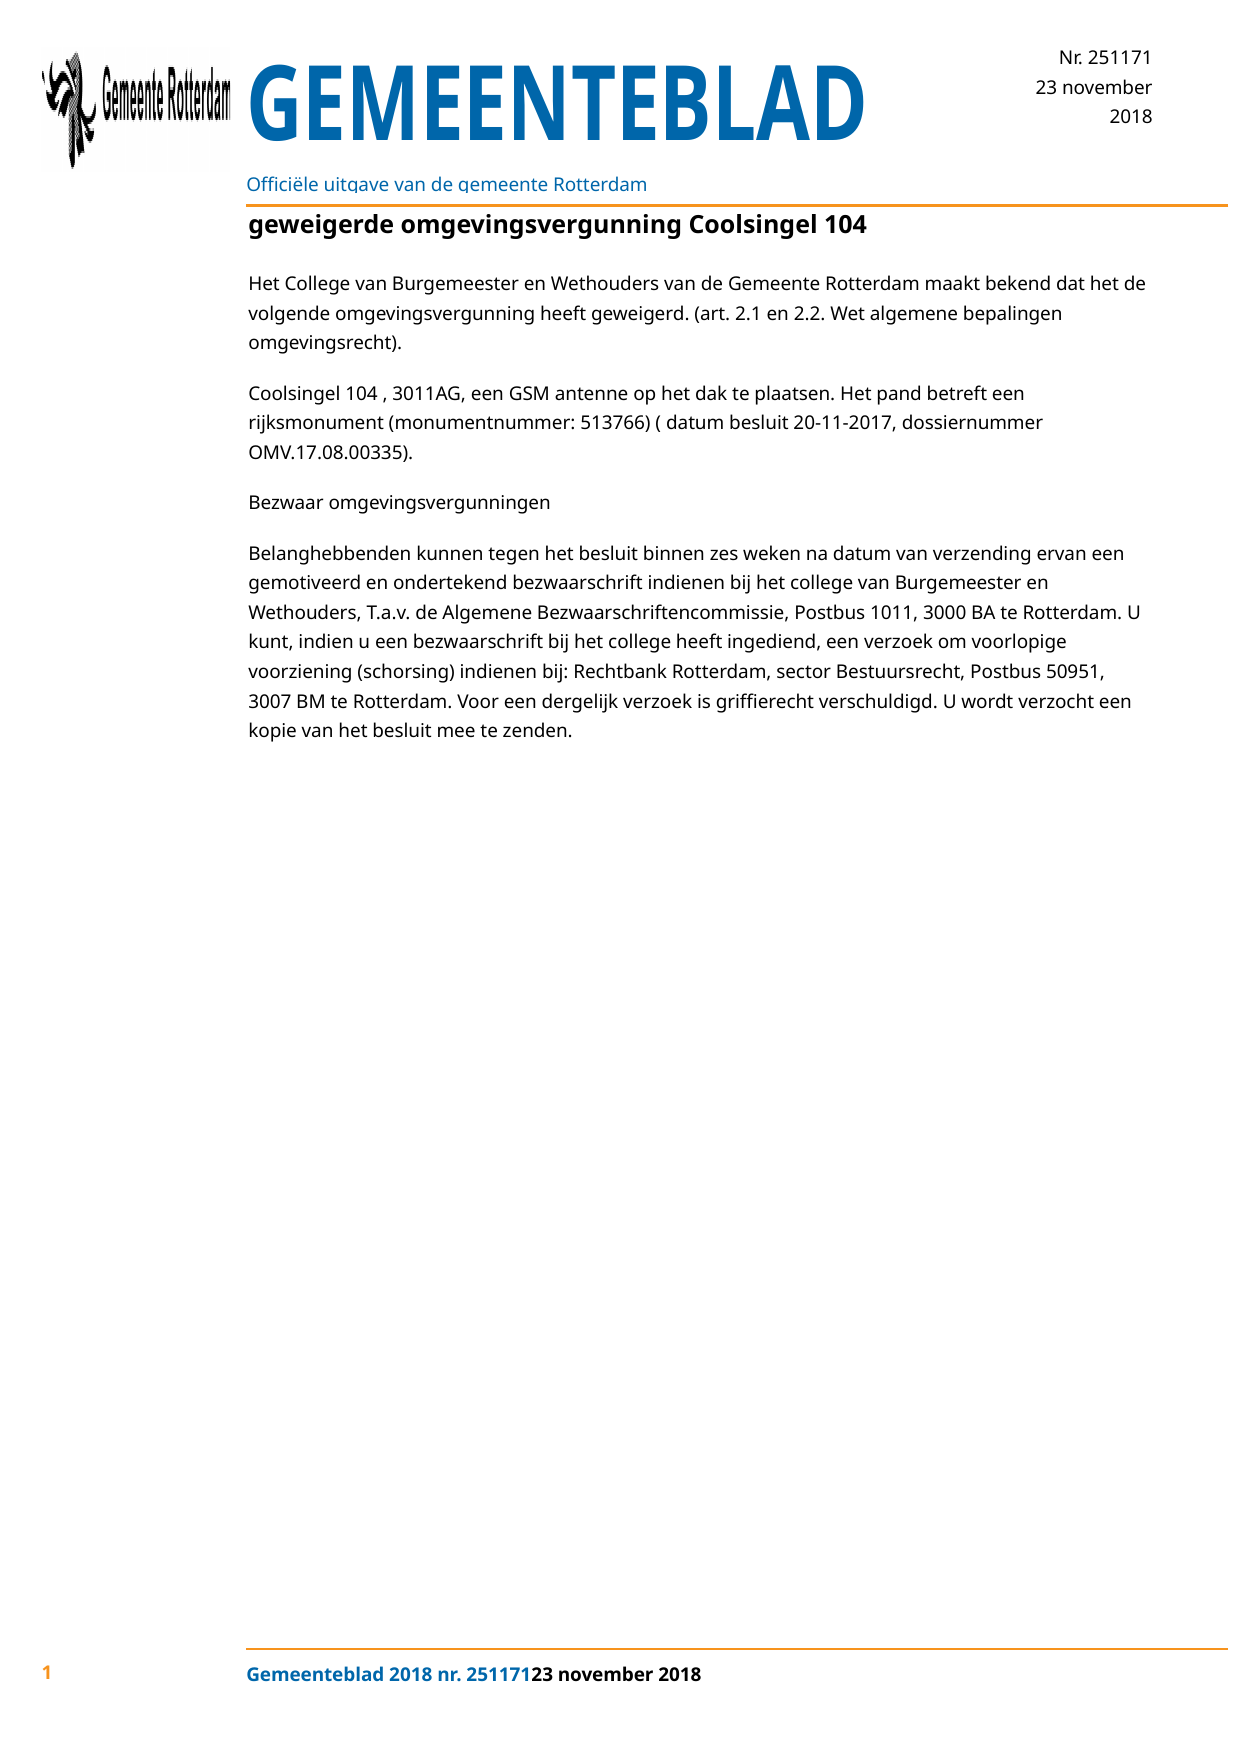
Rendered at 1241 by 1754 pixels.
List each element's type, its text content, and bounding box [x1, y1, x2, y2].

text Bezwaar omgevingsvergunningen [248, 489, 1152, 515]
text geweigerde omgevingsvergunning Coolsingel 104 [248, 207, 1152, 241]
text Belanghebbenden kunnen tegen het besluit binnen zes weken na datum van verzending ervan een gemotiveerd en ondertekend bezwaarschrift indienen bij het college van Burgemeester en Wethouders, T.a.v. de Algemene Bezwaarschriftencommissie, Postbus 1011, 3000 BA te Rotterdam. U kunt, indien u een bezwaarschrift bij het college heeft ingediend, een verzoek om voorlopige voorziening (schorsing) indienen bij: Rechtbank Rotterdam, sector Bestuursrecht, Postbus 50951, 3007 BM te Rotterdam. Voor een dergelijk verzoek is griffierecht verschuldigd. U wordt verzocht een kopie van het besluit mee te zenden. [248, 540, 1152, 743]
text Het College van Burgemeester en Wethouders van de Gemeente Rotterdam maakt bekend dat het de volgende omgevingsvergunning heeft geweigerd. (art. 2.1 en 2.2. Wet algemene bepalingen omgevingsrecht). [248, 270, 1152, 355]
text Coolsingel 104 , 3011AG, een GSM antenne op het dak te plaatsen. Het pand betreft een rijksmonument (monumentnummer: 513766) ( datum besluit 20-11-2017, dossiernummer OMV.17.08.00335). [248, 380, 1152, 465]
picture [41, 47, 231, 172]
